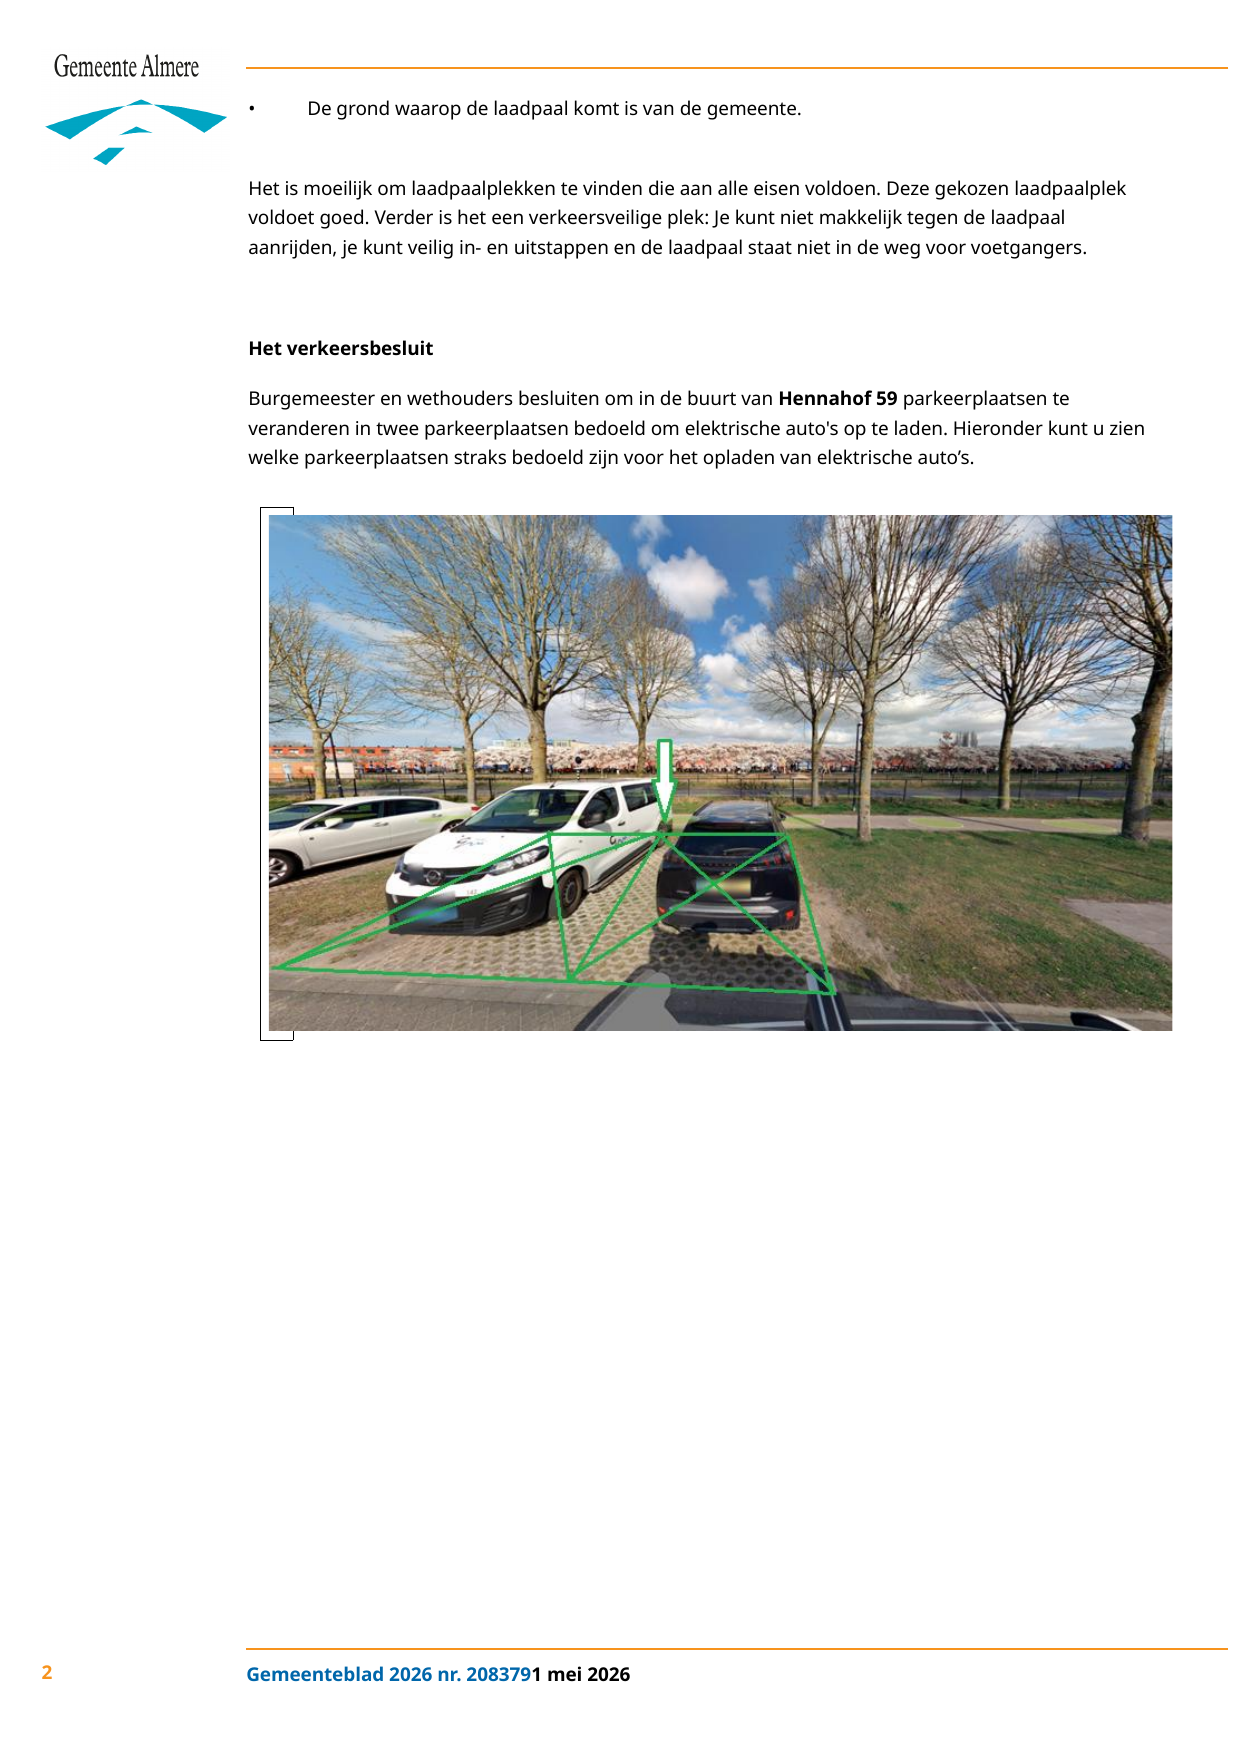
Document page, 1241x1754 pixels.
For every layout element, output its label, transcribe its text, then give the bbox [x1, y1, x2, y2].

text Het is moeilijk om laadpaalplekken te vinden die aan alle eisen voldoen. Deze gekozen laadpaalplek voldoet goed. Verder is het een verkeersveilige plek: Je kunt niet makkelijk tegen de laadpaal aanrijden, je kunt veilig in- en uitstappen en de laadpaal staat niet in de weg voor voetgangers. [248, 175, 1152, 260]
picture [268, 515, 1173, 1031]
text Burgemeester en wethouders besluiten om in de buurt van Hennahof 59 parkeerplaatsen te veranderen in twee parkeerplaatsen bedoeld om elektrische auto's op te laden. Hieronder kunt u zien welke parkeerplaatsen straks bedoeld zijn voor het opladen van elektrische auto’s. [248, 385, 1152, 470]
list De grond waarop de laadpaal komt is van de gemeente. [248, 95, 1152, 121]
picture [41, 47, 231, 172]
text Het verkeersbesluit [248, 335, 1152, 361]
